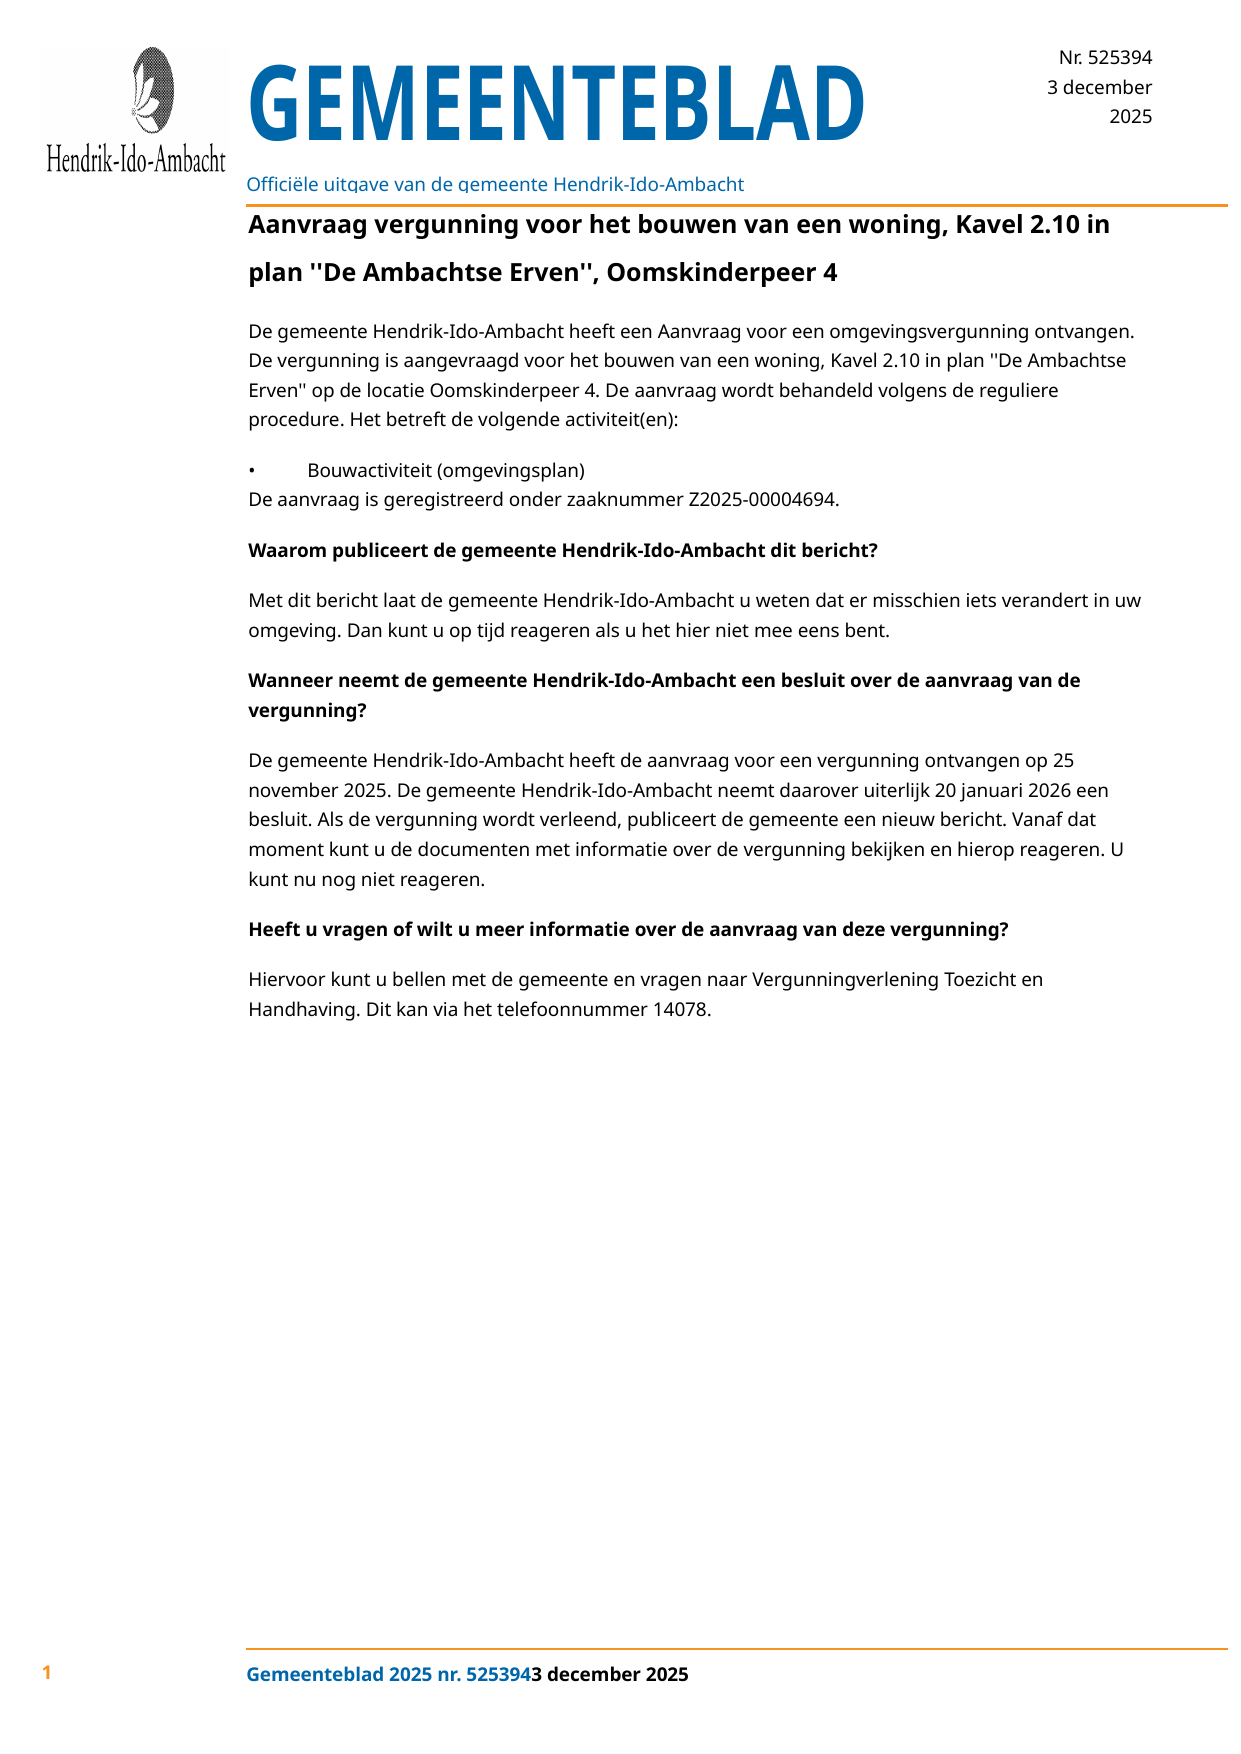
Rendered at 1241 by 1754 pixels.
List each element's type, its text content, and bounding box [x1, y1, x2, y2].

text Met dit bericht laat de gemeente Hendrik-Ido-Ambacht u weten dat er misschien iets verandert in uw omgeving. Dan kunt u op tijd reageren als u het hier niet mee eens bent. [248, 587, 1152, 643]
list Bouwactiviteit (omgevingsplan) [248, 457, 1152, 483]
text Hiervoor kunt u bellen met de gemeente en vragen naar Vergunningverlening Toezicht en Handhaving. Dit kan via het telefoonnummer 14078. [248, 967, 1152, 1022]
text Heeft u vragen of wilt u meer informatie over de aanvraag van deze vergunning? [248, 916, 1152, 942]
text De aanvraag is geregistreerd onder zaaknummer Z2025-00004694. [248, 487, 1152, 512]
text Aanvraag vergunning voor het bouwen van een woning, Kavel 2.10 in plan ''De Ambachtse Erven'', Oomskinderpeer 4 [248, 207, 1152, 288]
text Waarom publiceert de gemeente Hendrik-Ido-Ambacht dit bericht? [248, 537, 1152, 563]
picture [41, 47, 231, 172]
text De gemeente Hendrik-Ido-Ambacht heeft een Aanvraag voor een omgevingsvergunning ontvangen. De vergunning is aangevraagd voor het bouwen van een woning, Kavel 2.10 in plan ''De Ambachtse Erven'' op de locatie Oomskinderpeer 4. De aanvraag wordt behandeld volgens de reguliere procedure. Het betreft de volgende activiteit(en): [248, 318, 1152, 432]
text De gemeente Hendrik-Ido-Ambacht heeft de aanvraag voor een vergunning ontvangen op 25 november 2025. De gemeente Hendrik-Ido-Ambacht neemt daarover uiterlijk 20 januari 2026 een besluit. Als de vergunning wordt verleend, publiceert de gemeente een nieuw bericht. Vanaf dat moment kunt u de documenten met informatie over de vergunning bekijken en hierop reageren. U kunt nu nog niet reageren. [248, 747, 1152, 892]
text Wanneer neemt de gemeente Hendrik-Ido-Ambacht een besluit over de aanvraag van de vergunning? [248, 667, 1152, 723]
